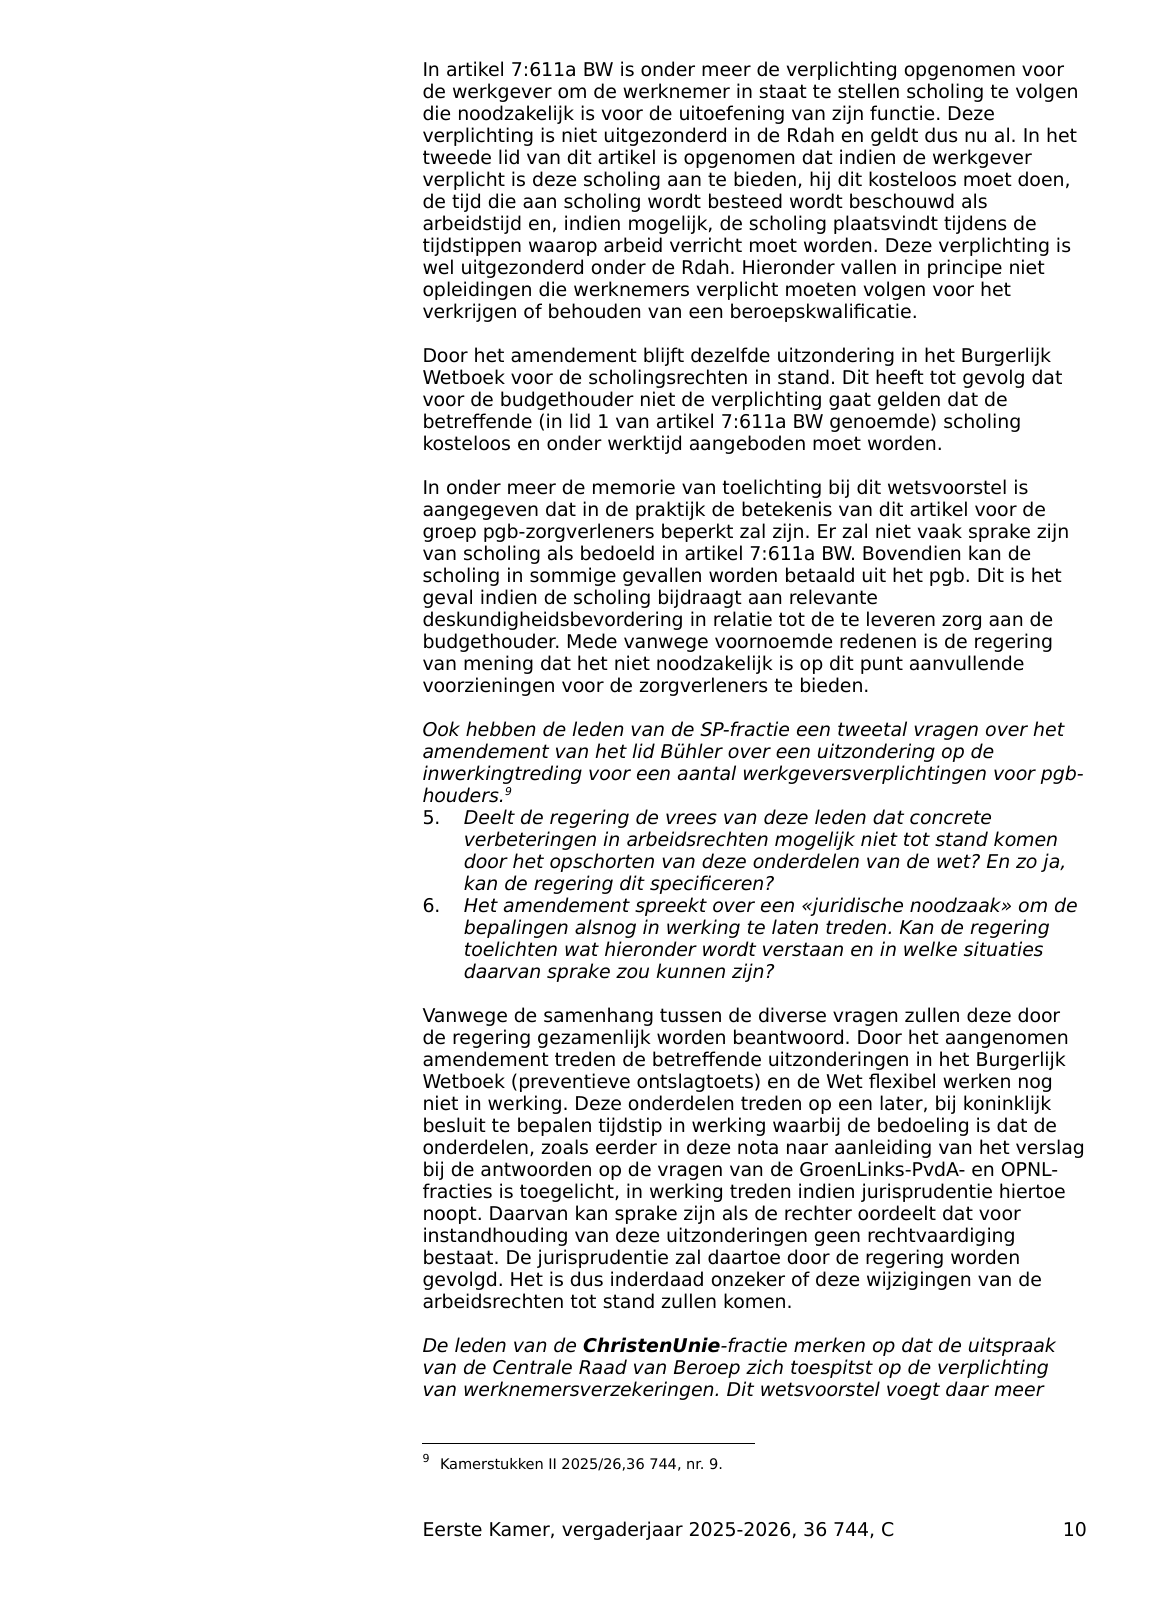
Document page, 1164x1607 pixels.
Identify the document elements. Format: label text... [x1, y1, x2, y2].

text In artikel 7:611a BW is onder meer de verplichting opgenomen voor de werkgever om de werknemer in staat te stellen scholing te volgen die noodzakelijk is voor de uitoefening van zijn functie. Deze verplichting is niet uitgezonderd in de Rdah en geldt dus nu al. In het tweede lid van dit artikel is opgenomen dat indien de werkgever verplicht is deze scholing aan te bieden, hij dit kosteloos moet doen, de tijd die aan scholing wordt besteed wordt beschouwd als arbeidstijd en, indien mogelijk, de scholing plaatsvindt tijdens de tijdstippen waarop arbeid verricht moet worden. Deze verplichting is wel uitgezonderd onder de Rdah. Hieronder vallen in principe niet opleidingen die werknemers verplicht moeten volgen voor het verkrijgen of behouden van een beroepskwalificatie. [422, 59, 1087, 323]
text In onder meer de memorie van toelichting bij dit wetsvoorstel is aangegeven dat in de praktijk de betekenis van dit artikel voor de groep pgb-zorgverleners beperkt zal zijn. Er zal niet vaak sprake zijn van scholing als bedoeld in artikel 7:611a BW. Bovendien kan de scholing in sommige gevallen worden betaald uit het pgb. Dit is het geval indien de scholing bijdraagt aan relevante deskundigheidsbevordering in relatie tot de te leveren zorg aan de budgethouder. Mede vanwege voornoemde redenen is de regering van mening dat het niet noodzakelijk is op dit punt aanvullende voorzieningen voor de zorgverleners te bieden. [422, 477, 1087, 697]
text Vanwege de samenhang tussen de diverse vragen zullen deze door de regering gezamenlijk worden beantwoord. Door het aangenomen amendement treden de betreffende uitzonderingen in het Burgerlijk Wetboek (preventieve ontslagtoets) en de Wet flexibel werken nog niet in werking. Deze onderdelen treden op een later, bij koninklijk besluit te bepalen tijdstip in werking waarbij de bedoeling is dat de onderdelen, zoals eerder in deze nota naar aanleiding van het verslag bij de antwoorden op de vragen van de GroenLinks-PvdA- en OPNL-fracties is toegelicht, in werking treden indien jurisprudentie hiertoe noopt. Daarvan kan sprake zijn als de rechter oordeelt dat voor instandhouding van deze uitzonderingen geen rechtvaardiging bestaat. De jurisprudentie zal daartoe door de regering worden gevolgd. Het is dus inderdaad onzeker of deze wijzigingen van de arbeidsrechten tot stand zullen komen. [422, 1005, 1087, 1313]
text Door het amendement blijft dezelfde uitzondering in het Burgerlijk Wetboek voor de scholingsrechten in stand. Dit heeft tot gevolg dat voor de budgethouder niet de verplichting gaat gelden dat de betreffende (in lid 1 van artikel 7:611a BW genoemde) scholing kosteloos en onder werktijd aangeboden moet worden. [422, 345, 1087, 455]
text 5. Deelt de regering de vrees van deze leden dat concrete verbeteringen in arbeidsrechten mogelijk niet tot stand komen door het opschorten van deze onderdelen van de wet? En zo ja, kan de regering dit specificeren? [422, 807, 1087, 895]
text De leden van de ChristenUnie-fractie merken op dat de uitspraak van de Centrale Raad van Beroep zich toespitst op de verplichting van werknemersverzekeringen. Dit wetsvoorstel voegt daar meer [422, 1335, 1087, 1401]
text 6. Het amendement spreekt over een «juridische noodzaak» om de bepalingen alsnog in werking te laten treden. Kan de regering toelichten wat hieronder wordt verstaan en in welke situaties daarvan sprake zou kunnen zijn? [422, 895, 1087, 983]
text Ook hebben de leden van de SP-fractie een tweetal vragen over het amendement van het lid Bühler over een uitzondering op de inwerkingtreding voor een aantal werkgeversverplichtingen voor pgb-houders. [422, 719, 1087, 807]
text Kamerstukken II 2025/26,36 744, nr. 9. [422, 1452, 1087, 1474]
